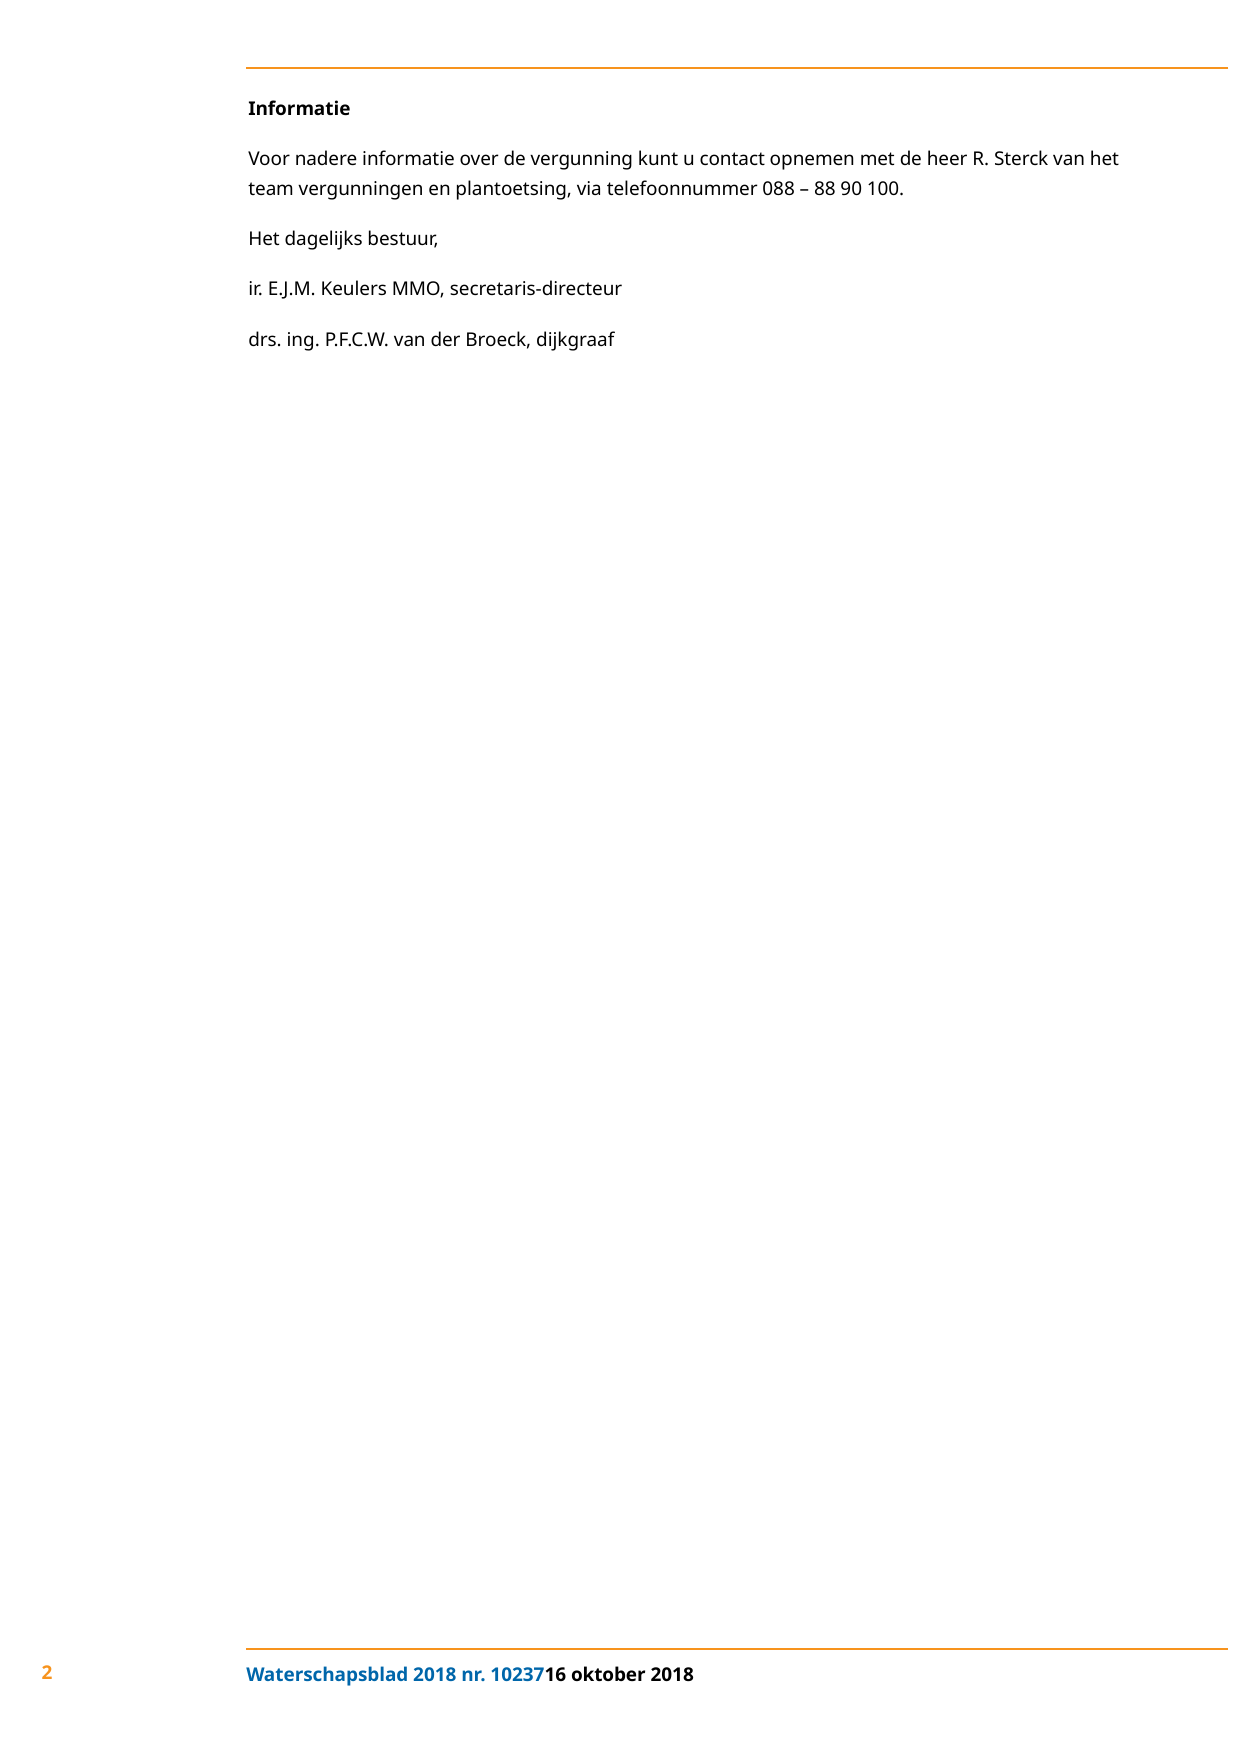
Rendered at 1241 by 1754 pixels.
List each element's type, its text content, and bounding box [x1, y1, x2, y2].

text ir. E.J.M. Keulers MMO, secretaris-directeur [248, 276, 1152, 301]
text Informatie [248, 95, 1152, 121]
text Voor nadere informatie over de vergunning kunt u contact opnemen met de heer R. Sterck van het team vergunningen en plantoetsing, via telefoonnummer 088 – 88 90 100. [248, 145, 1152, 201]
picture [41, 47, 231, 172]
text Het dagelijks bestuur, [248, 225, 1152, 251]
text drs. ing. P.F.C.W. van der Broeck, dijkgraaf [248, 326, 1152, 352]
